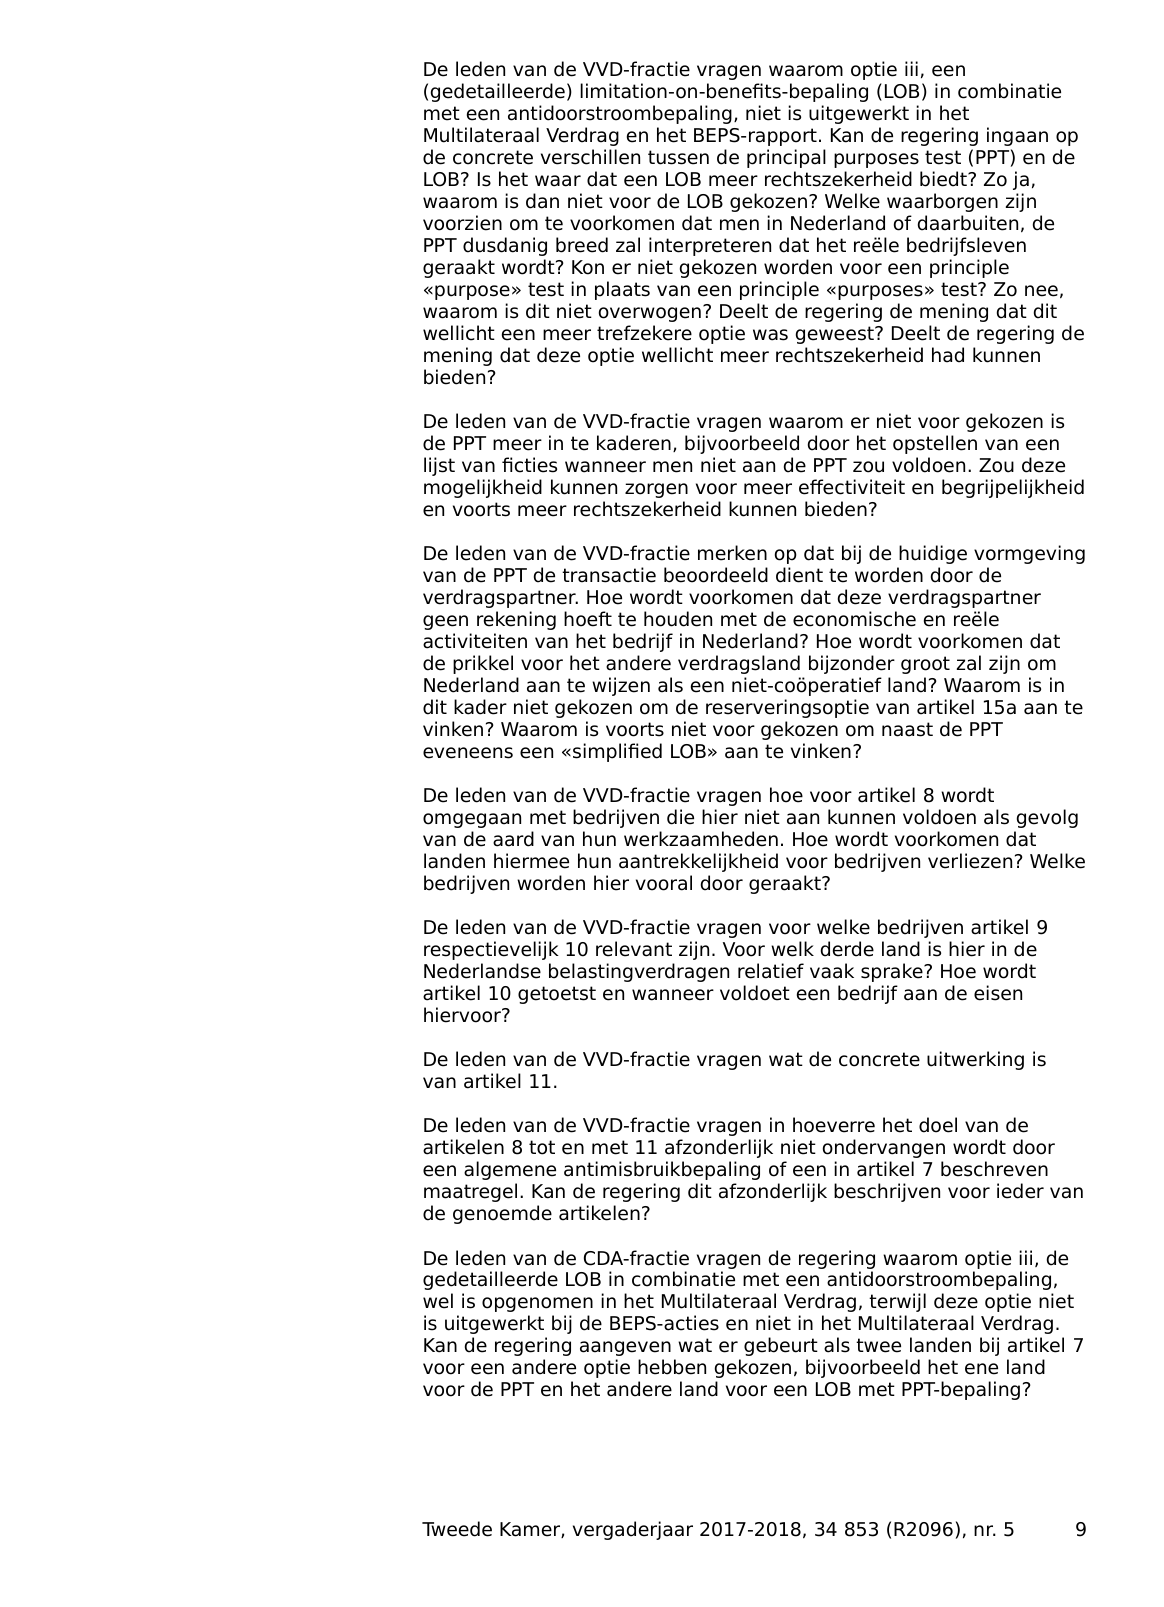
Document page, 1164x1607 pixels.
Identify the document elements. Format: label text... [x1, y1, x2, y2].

text De leden van de CDA-fractie vragen de regering waarom optie iii, de gedetailleerde LOB in combinatie met een antidoorstroombepaling, wel is opgenomen in het Multilateraal Verdrag, terwijl deze optie niet is uitgewerkt bij de BEPS-acties en niet in het Multilateraal Verdrag. Kan de regering aangeven wat er gebeurt als twee landen bij artikel 7 voor een andere optie hebben gekozen, bijvoorbeeld het ene land voor de PPT en het andere land voor een LOB met PPT-bepaling? [422, 1247, 1087, 1401]
text De leden van de VVD-fractie vragen wat de concrete uitwerking is van artikel 11. [422, 1049, 1087, 1093]
text De leden van de VVD-fractie vragen waarom er niet voor gekozen is de PPT meer in te kaderen, bijvoorbeeld door het opstellen van een lijst van ficties wanneer men niet aan de PPT zou voldoen. Zou deze mogelijkheid kunnen zorgen voor meer effectiviteit en begrijpelijkheid en voorts meer rechtszekerheid kunnen bieden? [422, 411, 1087, 521]
text De leden van de VVD-fractie merken op dat bij de huidige vormgeving van de PPT de transactie beoordeeld dient te worden door de verdragspartner. Hoe wordt voorkomen dat deze verdragspartner geen rekening hoeft te houden met de economische en reële activiteiten van het bedrijf in Nederland? Hoe wordt voorkomen dat de prikkel voor het andere verdragsland bijzonder groot zal zijn om Nederland aan te wijzen als een niet-coöperatief land? Waarom is in dit kader niet gekozen om de reserveringsoptie van artikel 15a aan te vinken? Waarom is voorts niet voor gekozen om naast de PPT eveneens een «simplified LOB» aan te vinken? [422, 543, 1087, 763]
text De leden van de VVD-fractie vragen voor welke bedrijven artikel 9 respectievelijk 10 relevant zijn. Voor welk derde land is hier in de Nederlandse belastingverdragen relatief vaak sprake? Hoe wordt artikel 10 getoetst en wanneer voldoet een bedrijf aan de eisen hiervoor? [422, 917, 1087, 1027]
text De leden van de VVD-fractie vragen hoe voor artikel 8 wordt omgegaan met bedrijven die hier niet aan kunnen voldoen als gevolg van de aard van hun werkzaamheden. Hoe wordt voorkomen dat landen hiermee hun aantrekkelijkheid voor bedrijven verliezen? Welke bedrijven worden hier vooral door geraakt? [422, 785, 1087, 895]
text De leden van de VVD-fractie vragen waarom optie iii, een (gedetailleerde) limitation-on-benefits-bepaling (LOB) in combinatie met een antidoorstroombepaling, niet is uitgewerkt in het Multilateraal Verdrag en het BEPS-rapport. Kan de regering ingaan op de concrete verschillen tussen de principal purposes test (PPT) en de LOB? Is het waar dat een LOB meer rechtszekerheid biedt? Zo ja, waarom is dan niet voor de LOB gekozen? Welke waarborgen zijn voorzien om te voorkomen dat men in Nederland of daarbuiten, de PPT dusdanig breed zal interpreteren dat het reële bedrijfsleven geraakt wordt? Kon er niet gekozen worden voor een principle «purpose» test in plaats van een principle «purposes» test? Zo nee, waarom is dit niet overwogen? Deelt de regering de mening dat dit wellicht een meer trefzekere optie was geweest? Deelt de regering de mening dat deze optie wellicht meer rechtszekerheid had kunnen bieden? [422, 59, 1087, 389]
text De leden van de VVD-fractie vragen in hoeverre het doel van de artikelen 8 tot en met 11 afzonderlijk niet ondervangen wordt door een algemene antimisbruikbepaling of een in artikel 7 beschreven maatregel. Kan de regering dit afzonderlijk beschrijven voor ieder van de genoemde artikelen? [422, 1115, 1087, 1225]
